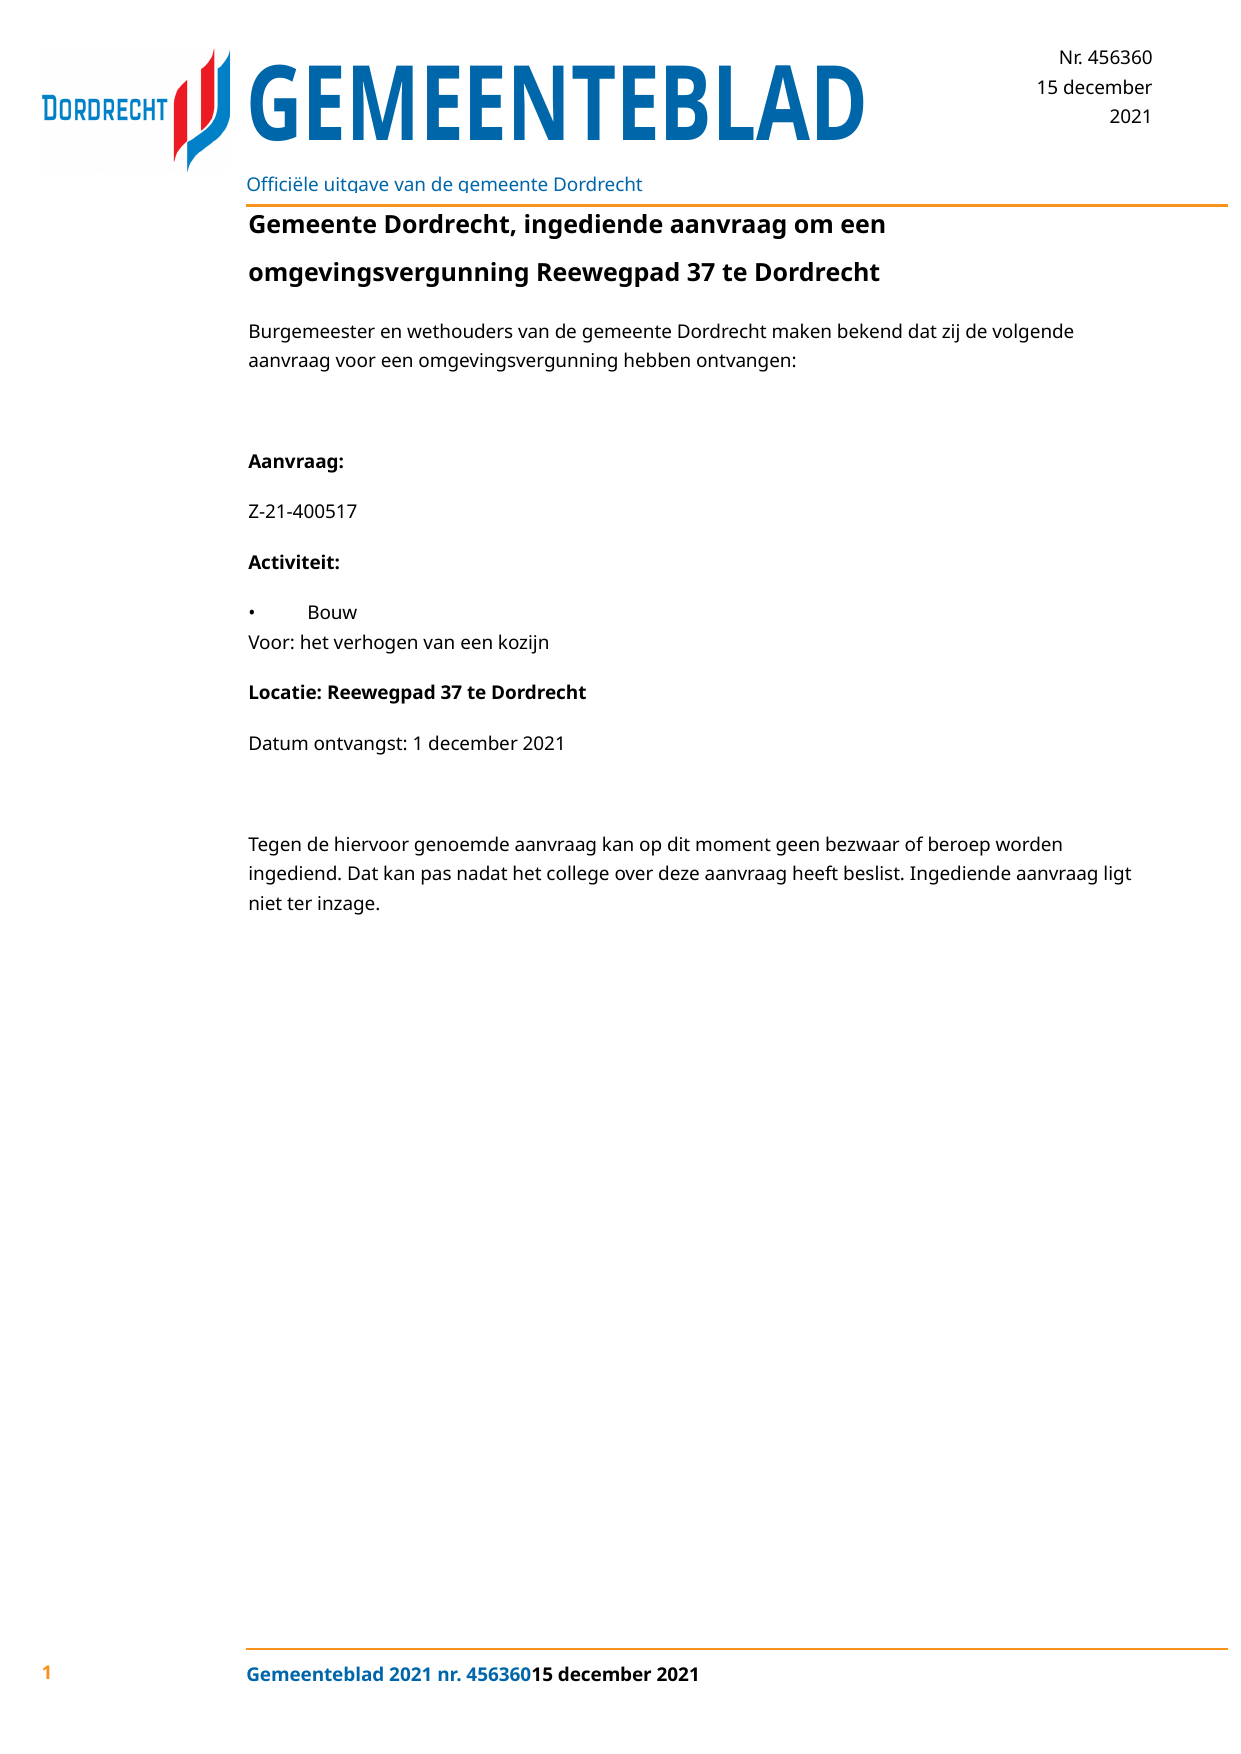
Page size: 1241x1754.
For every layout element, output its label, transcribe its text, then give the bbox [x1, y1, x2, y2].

text Activiteit: [248, 549, 1152, 575]
text Z-21-400517 [248, 499, 1152, 524]
text Gemeente Dordrecht, ingediende aanvraag om een omgevingsvergunning Reewegpad 37 te Dordrecht [248, 207, 1152, 288]
list Bouw [248, 599, 1152, 625]
picture [41, 47, 231, 172]
text Voor: het verhogen van een kozijn [248, 629, 1152, 655]
text Aanvraag: [248, 448, 1152, 474]
text Burgemeester en wethouders van de gemeente Dordrecht maken bekend dat zij de volgende aanvraag voor een omgevingsvergunning hebben ontvangen: [248, 318, 1152, 373]
text Locatie: Reewegpad 37 te Dordrecht [248, 679, 1152, 705]
text Tegen de hiervoor genoemde aanvraag kan op dit moment geen bezwaar of beroep worden ingediend. Dat kan pas nadat het college over deze aanvraag heeft beslist. Ingediende aanvraag ligt niet ter inzage. [248, 831, 1152, 916]
text Datum ontvangst: 1 december 2021 [248, 730, 1152, 756]
